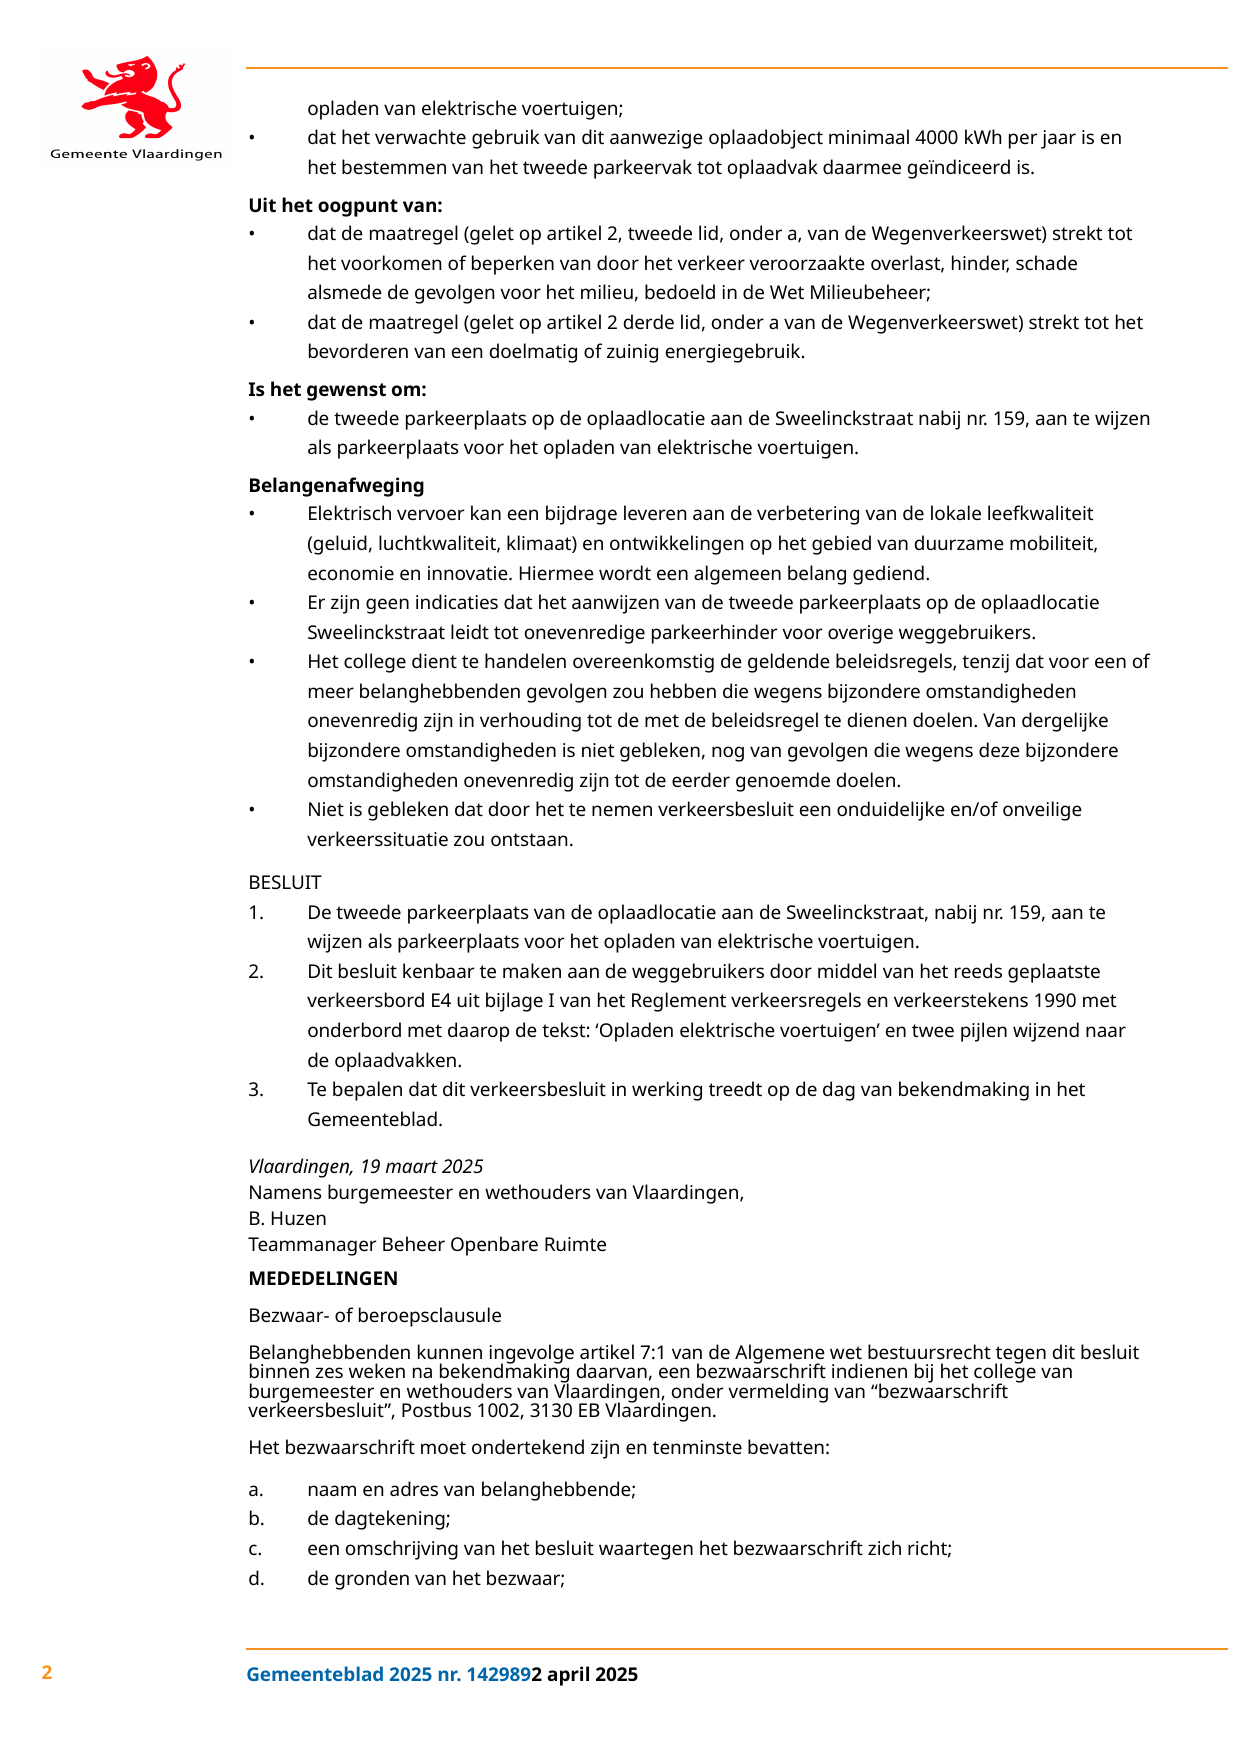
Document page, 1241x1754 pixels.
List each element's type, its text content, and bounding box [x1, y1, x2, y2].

list Het college dient te handelen overeenkomstig de geldende beleidsregels, tenzij dat voor een of meer belanghebbenden gevolgen zou hebben die wegens bijzondere omstandigheden onevenredig zijn in verhouding tot de met de beleidsregel te dienen doelen. Van dergelijke bijzondere omstandigheden is niet gebleken, nog van gevolgen die wegens deze bijzondere omstandigheden onevenredig zijn tot de eerder genoemde doelen. [248, 648, 1152, 793]
text BESLUIT [248, 869, 1152, 895]
text Belangenafweging [248, 472, 1152, 498]
list de gronden van het bezwaar; [248, 1565, 1152, 1591]
list Elektrisch vervoer kan een bijdrage leveren aan de verbetering van de lokale leefkwaliteit (geluid, luchtkwaliteit, klimaat) en ontwikkelingen op het gebied van duurzame mobiliteit, economie en innovatie. Hiermee wordt een algemeen belang gediend. [248, 501, 1152, 586]
picture [41, 47, 231, 172]
list een omschrijving van het besluit waartegen het bezwaarschrift zich richt; [248, 1535, 1152, 1561]
list Te bepalen dat dit verkeersbesluit in werking treedt op de dag van bekendmaking in het Gemeenteblad. [248, 1076, 1152, 1132]
text Vlaardingen, 19 maart 2025 [248, 1154, 1152, 1179]
list Dit besluit kenbaar te maken aan de weggebruikers door middel van het reeds geplaatste verkeersbord E4 uit bijlage I van het Reglement verkeersregels en verkeerstekens 1990 met onderbord met daarop de tekst: ‘Opladen elektrische voertuigen’ en twee pijlen wijzend naar de oplaadvakken. [248, 958, 1152, 1072]
list de dagtekening; [248, 1506, 1152, 1531]
text Teammanager Beheer Openbare Ruimte [248, 1231, 1152, 1257]
text B. Huzen [248, 1205, 1152, 1231]
text Het bezwaarschrift moet ondertekend zijn en tenminste bevatten: [248, 1439, 1152, 1458]
text Namens burgemeester en wethouders van Vlaardingen, [248, 1179, 1152, 1205]
list naam en adres van belanghebbende; [248, 1476, 1152, 1502]
list dat het verwachte gebruik van dit aanwezige oplaadobject minimaal 4000 kWh per jaar is en het bestemmen van het tweede parkeervak tot oplaadvak daarmee geïndiceerd is. [248, 124, 1152, 180]
list dat de maatregel (gelet op artikel 2 derde lid, onder a van de Wegenverkeerswet) strekt tot het bevorderen van een doelmatig of zuinig energiegebruik. [248, 309, 1152, 364]
text Is het gewenst om: [248, 376, 1152, 402]
list Er zijn geen indicaties dat het aanwijzen van de tweede parkeerplaats op de oplaadlocatie Sweelinckstraat leidt tot onevenredige parkeerhinder voor overige weggebruikers. [248, 589, 1152, 645]
text MEDEDELINGEN [248, 1270, 1152, 1289]
text Belanghebbenden kunnen ingevolge artikel 7:1 van de Algemene wet bestuursrecht tegen dit besluit binnen zes weken na bekendmaking daarvan, een bezwaarschrift indienen bij het college van burgemeester en wethouders van Vlaardingen, onder vermelding van “bezwaarschrift verkeersbesluit”, Postbus 1002, 3130 EB Vlaardingen. [248, 1344, 1152, 1421]
list opladen van elektrische voertuigen; [248, 95, 1152, 121]
text Uit het oogpunt van: [248, 192, 1152, 218]
list De tweede parkeerplaats van de oplaadlocatie aan de Sweelinckstraat, nabij nr. 159, aan te wijzen als parkeerplaats voor het opladen van elektrische voertuigen. [248, 899, 1152, 954]
text Bezwaar- of beroepsclausule [248, 1307, 1152, 1327]
list de tweede parkeerplaats op de oplaadlocatie aan de Sweelinckstraat nabij nr. 159, aan te wijzen als parkeerplaats voor het opladen van elektrische voertuigen. [248, 405, 1152, 460]
list Niet is gebleken dat door het te nemen verkeersbesluit een onduidelijke en/of onveilige verkeerssituatie zou ontstaan. [248, 796, 1152, 852]
list dat de maatregel (gelet op artikel 2, tweede lid, onder a, van de Wegenverkeerswet) strekt tot het voorkomen of beperken van door het verkeer veroorzaakte overlast, hinder, schade alsmede de gevolgen voor het milieu, bedoeld in de Wet Milieubeheer; [248, 220, 1152, 305]
